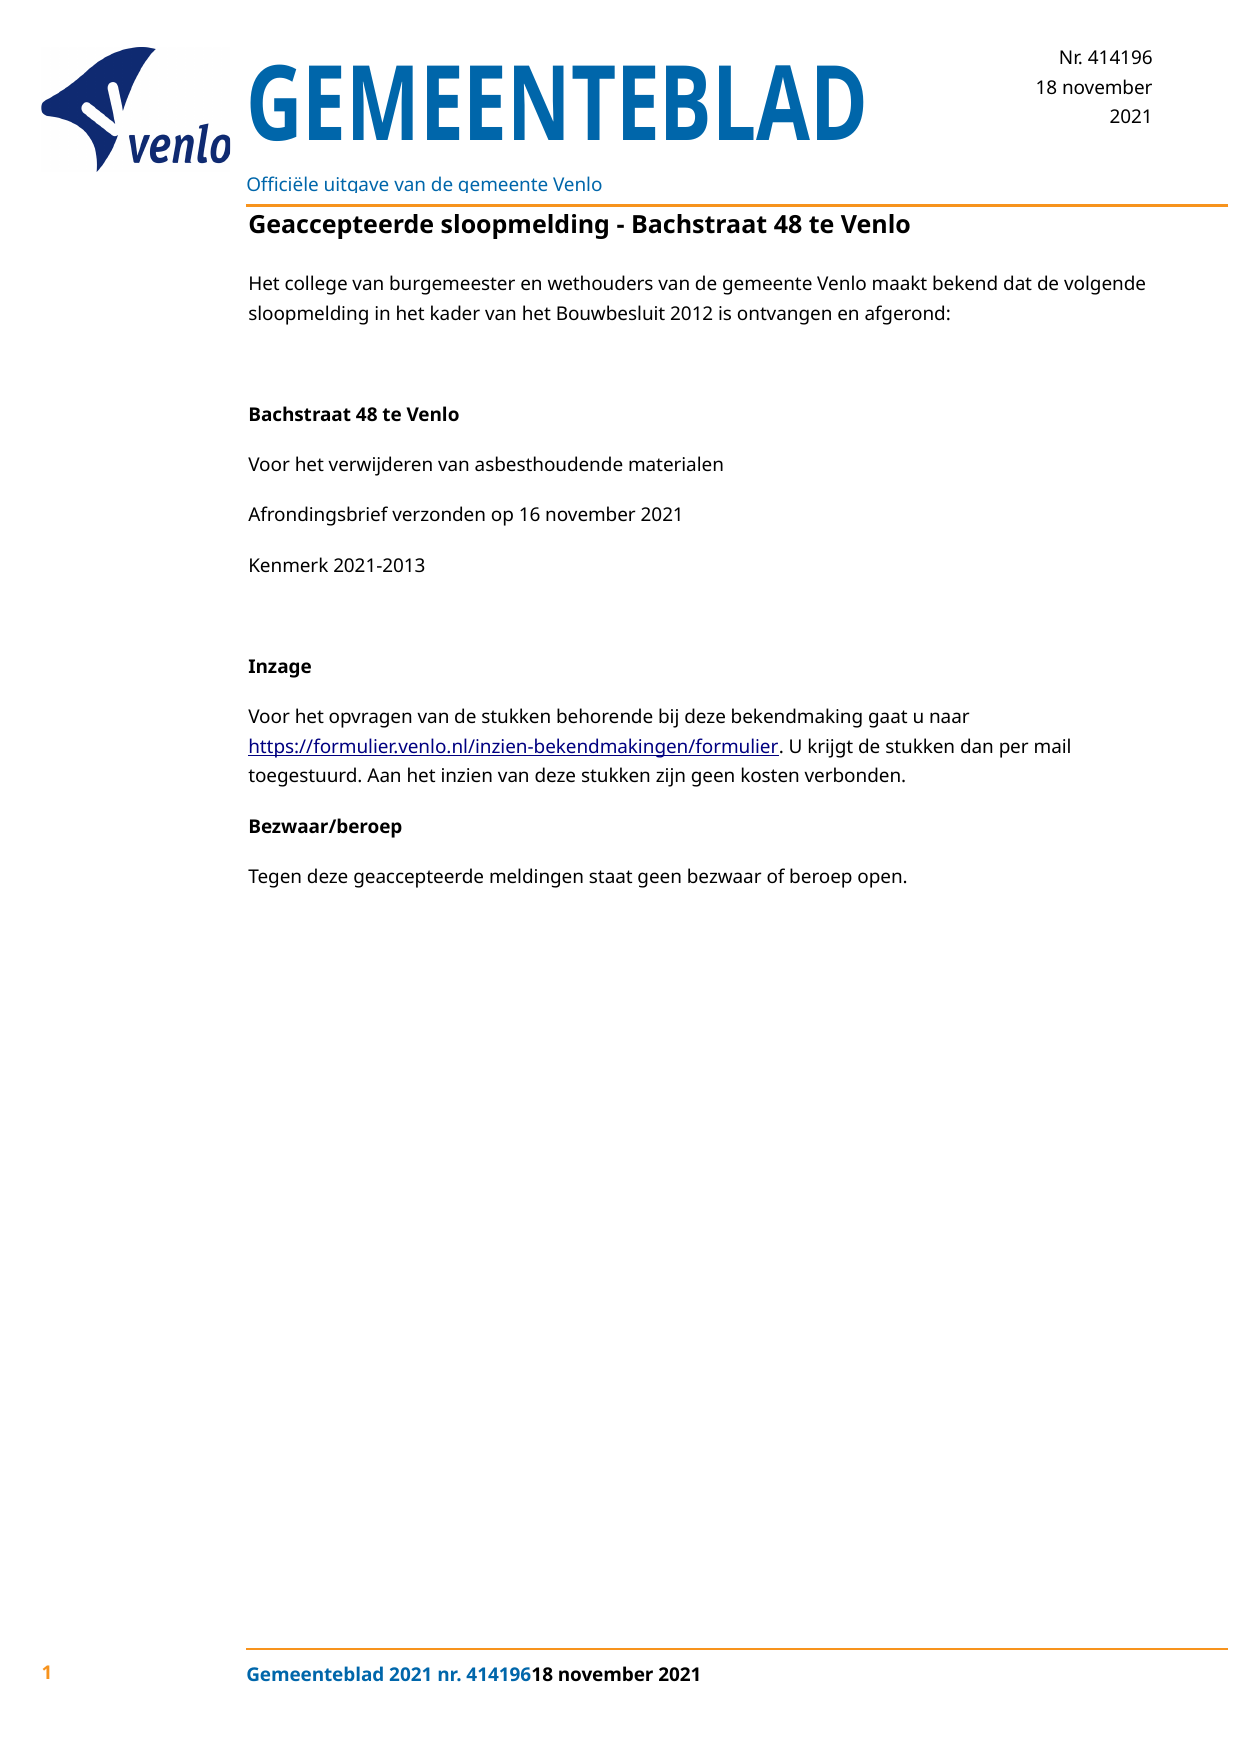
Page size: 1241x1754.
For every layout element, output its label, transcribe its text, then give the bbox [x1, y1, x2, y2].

text Afrondingsbrief verzonden op 16 november 2021 [248, 502, 1152, 527]
text Inzage [248, 653, 1152, 678]
text Bezwaar/beroep [248, 813, 1152, 838]
text Geaccepteerde sloopmelding - Bachstraat 48 te Venlo [248, 207, 1152, 241]
text Voor het verwijderen van asbesthoudende materialen [248, 451, 1152, 477]
text Bachstraat 48 te Venlo [248, 401, 1152, 426]
text Kenmerk 2021-2013 [248, 552, 1152, 578]
picture [41, 47, 231, 172]
text Voor het opvragen van de stukken behorende bij deze bekendmaking gaat u naar https://formulier.venlo.nl/inzien-bekendmakingen/formulier. U krijgt de stukken dan per mail toegestuurd. Aan het inzien van deze stukken zijn geen kosten verbonden. [248, 703, 1152, 788]
text Het college van burgemeester en wethouders van de gemeente Venlo maakt bekend dat de volgende sloopmelding in het kader van het Bouwbesluit 2012 is ontvangen en afgerond: [248, 270, 1152, 326]
text Tegen deze geaccepteerde meldingen staat geen bezwaar of beroep open. [248, 863, 1152, 889]
